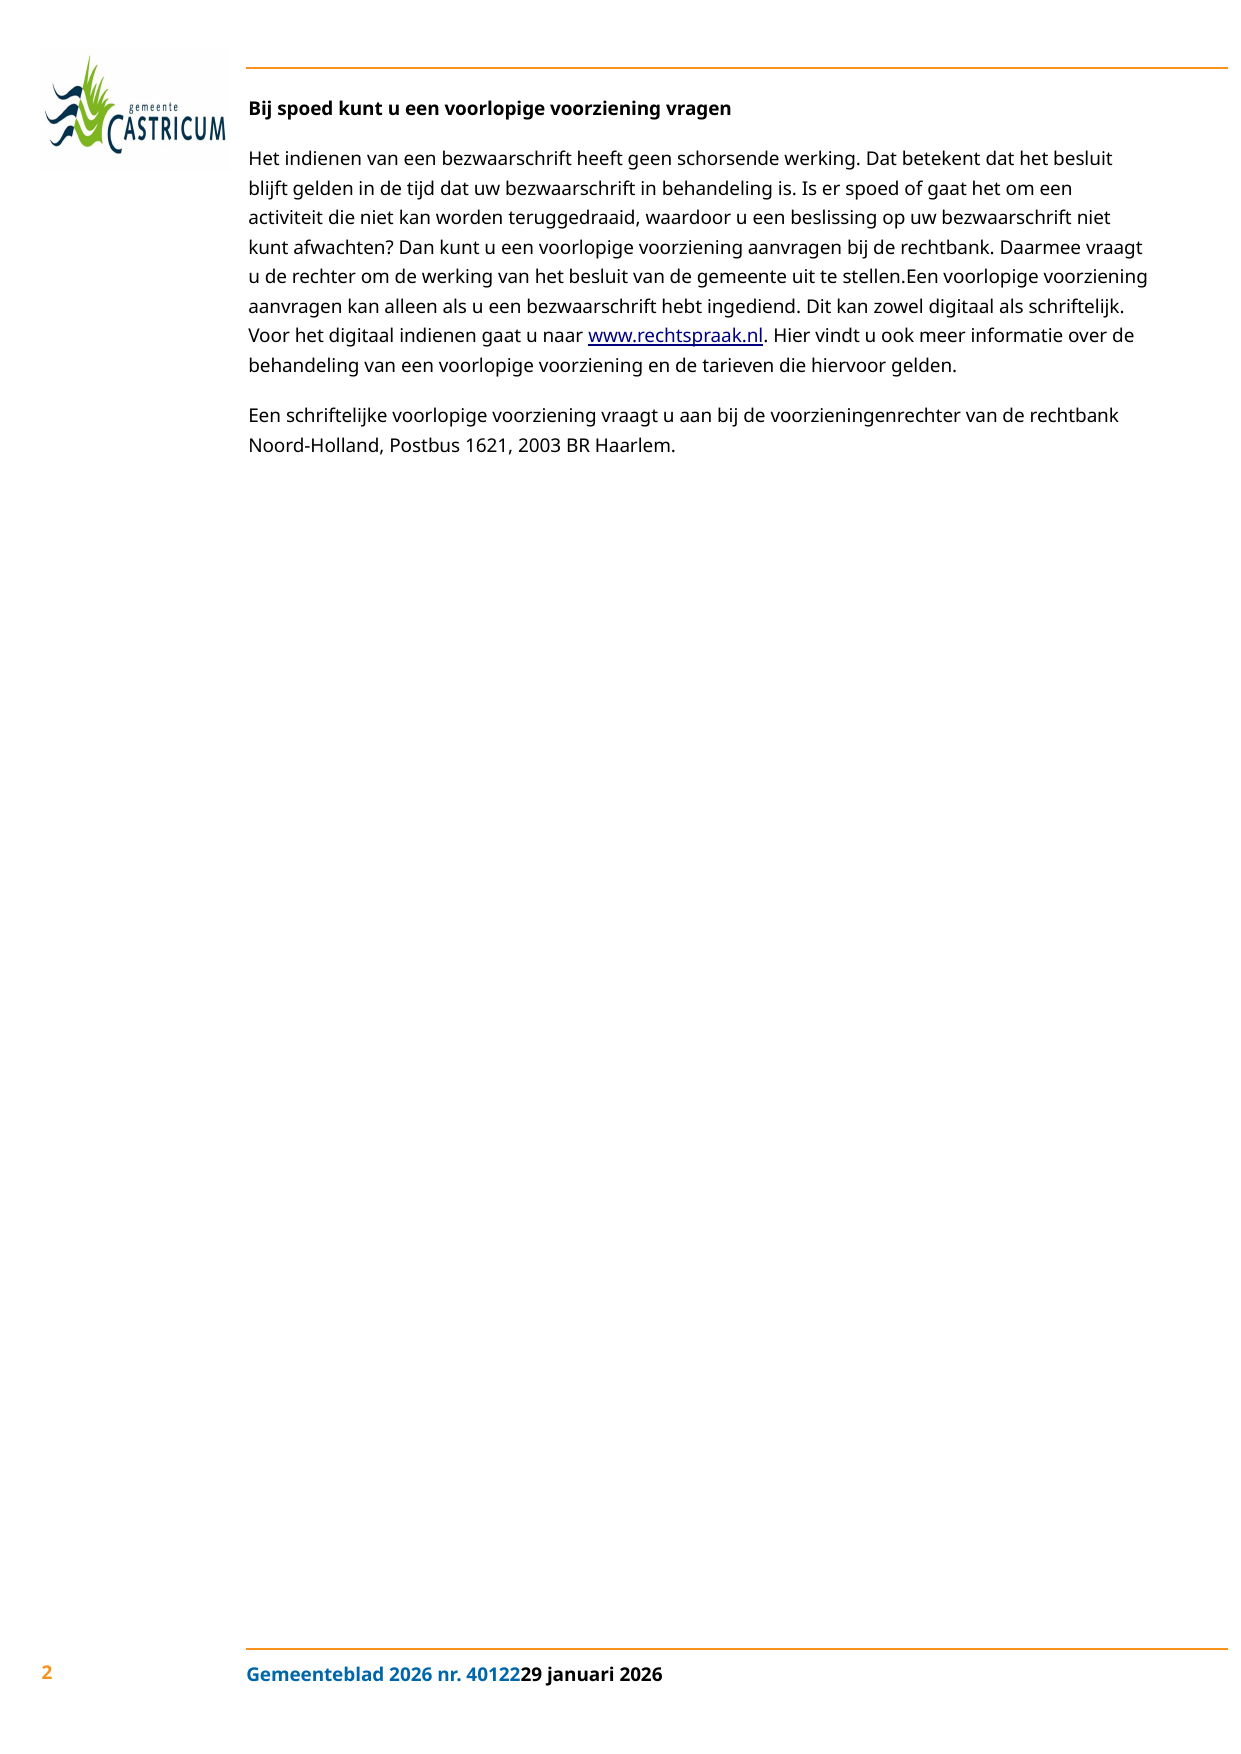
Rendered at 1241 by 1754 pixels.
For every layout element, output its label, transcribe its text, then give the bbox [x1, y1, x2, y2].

text Een schriftelijke voorlopige voorziening vraagt u aan bij de voorzieningenrechter van de rechtbank Noord-Holland, Postbus 1621, 2003 BR Haarlem. [248, 403, 1152, 458]
picture [41, 47, 231, 172]
text Het indienen van een bezwaarschrift heeft geen schorsende werking. Dat betekent dat het besluit blijft gelden in de tijd dat uw bezwaarschrift in behandeling is. Is er spoed of gaat het om een activiteit die niet kan worden teruggedraaid, waardoor u een beslissing op uw bezwaarschrift niet kunt afwachten? Dan kunt u een voorlopige voorziening aanvragen bij de rechtbank. Daarmee vraagt u de rechter om de werking van het besluit van de gemeente uit te stellen.Een voorlopige voorziening aanvragen kan alleen als u een bezwaarschrift hebt ingediend. Dit kan zowel digitaal als schriftelijk. Voor het digitaal indienen gaat u naar www.rechtspraak.nl. Hier vindt u ook meer informatie over de behandeling van een voorlopige voorziening en de tarieven die hiervoor gelden. [248, 145, 1152, 378]
text Bij spoed kunt u een voorlopige voorziening vragen [248, 95, 1152, 121]
